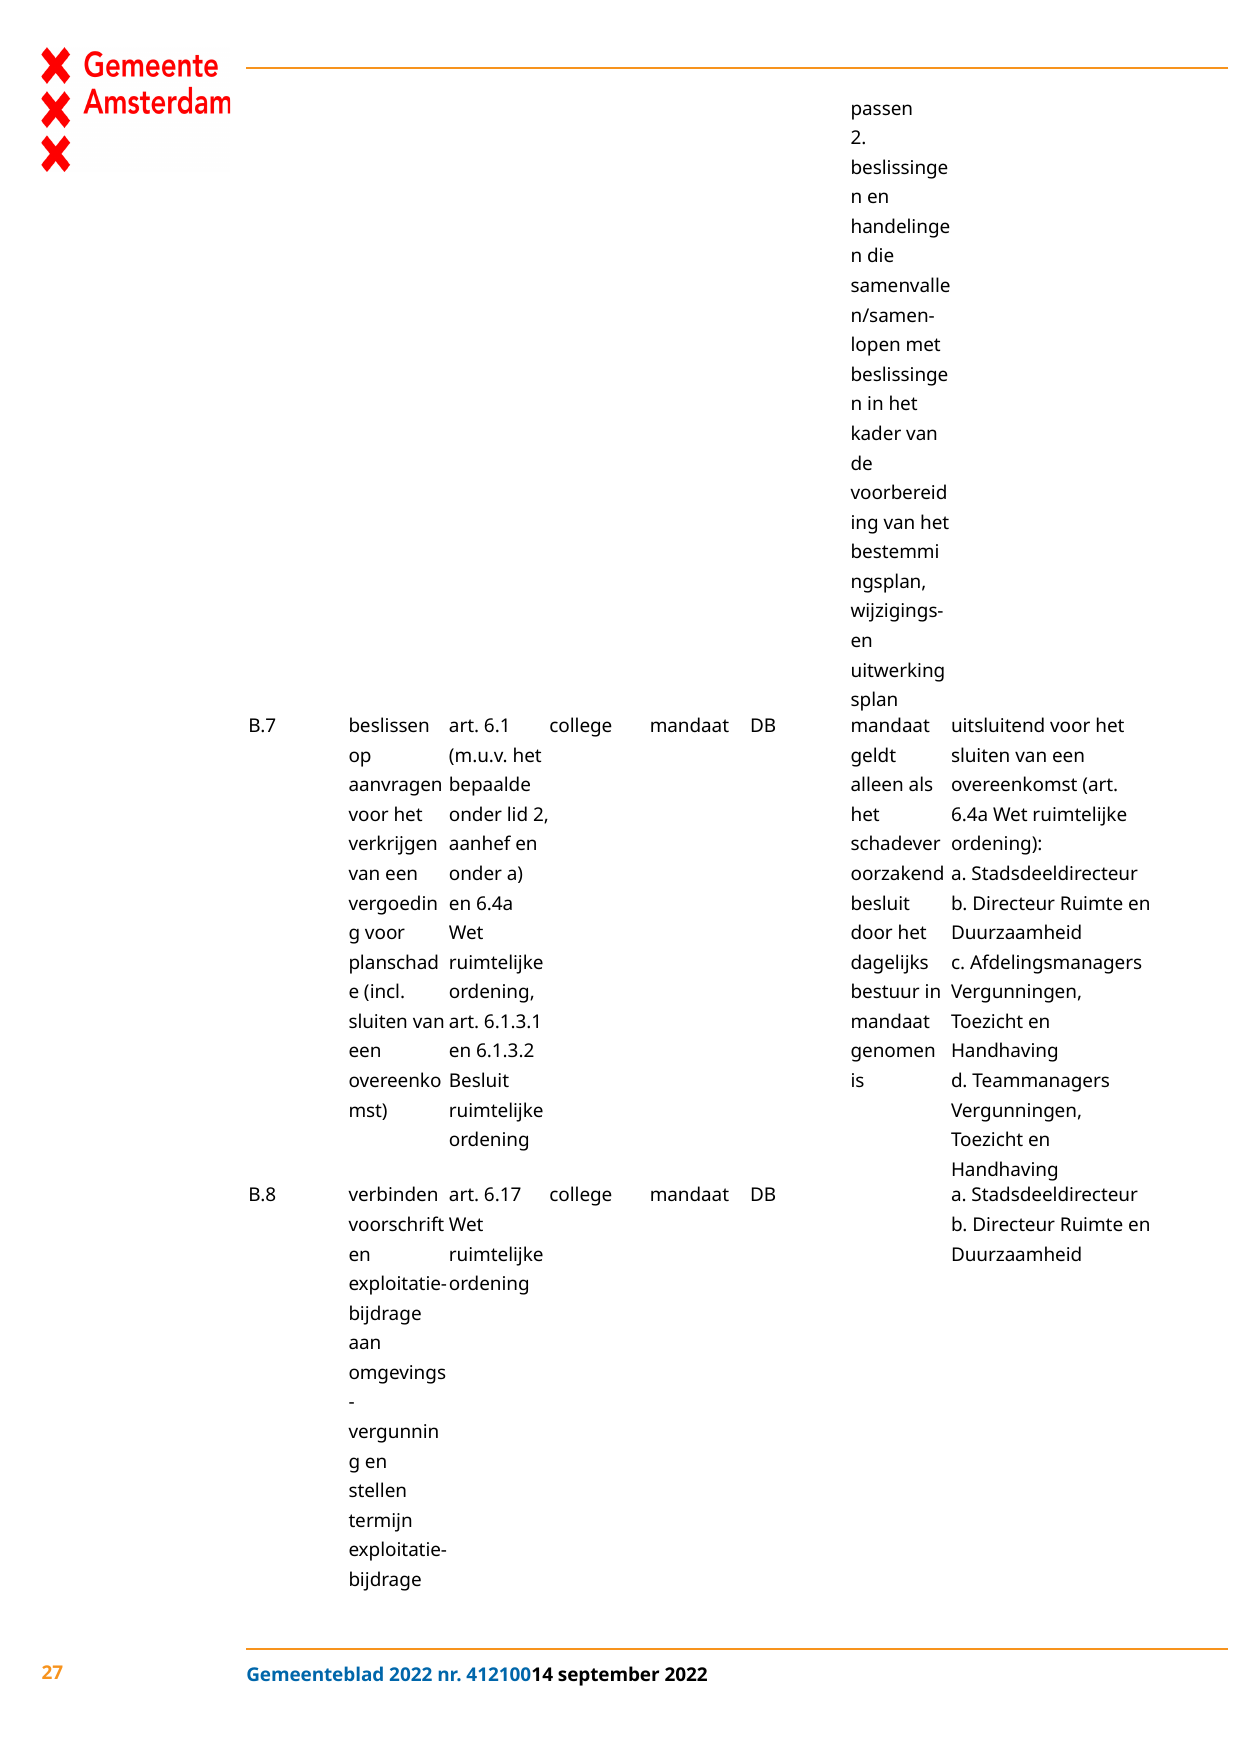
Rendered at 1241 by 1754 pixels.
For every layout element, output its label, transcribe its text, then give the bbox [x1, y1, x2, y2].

table_cell [750, 95, 850, 712]
table_cell college [549, 1182, 649, 1592]
table_cell DB [750, 1182, 850, 1592]
table_cell art. 6.1 (m.u.v. het bepaalde onder lid 2, aanhef en onder a) en 6.4a Wet ruimtelijke ordening, art. 6.1.3.1 en 6.1.3.2 Besluit ruimtelijke ordening [449, 712, 549, 1182]
picture [41, 47, 231, 172]
table_cell beslissen op aanvragen voor het verkrijgen van een vergoeding voor planschade (incl. sluiten van een overeenkomst) [348, 712, 449, 1182]
table_cell mandaat [650, 712, 750, 1182]
table_cell [850, 1182, 951, 1592]
table_cell B.7 [248, 712, 348, 1182]
table_cell college [549, 712, 649, 1182]
table_cell art. 6.17 Wet ruimtelijke ordening [449, 1182, 549, 1592]
table_cell [549, 95, 649, 712]
table_cell uitsluitend voor het sluiten van een overeenkomst (art. 6.4a Wet ruimtelijke ordening): a. Stadsdeeldirecteur b. Directeur Ruimte en Duurzaamheid c. Afdelingsmanagers Vergunningen, Toezicht en Handhaving d. Teammanagers Vergunningen, Toezicht en Handhaving [951, 712, 1152, 1182]
table_cell [951, 95, 1152, 712]
table_cell verbinden voorschriften exploitatie-bijdrage aan omgevings-vergunning en stellen termijn exploitatie-bijdrage [348, 1182, 449, 1592]
table_cell [248, 95, 348, 712]
table_cell mandaat [650, 1182, 750, 1592]
table_cell [449, 95, 549, 712]
table_cell [650, 95, 750, 712]
table_cell passen 2. beslissingen en handelingen die samenvallen/samen-lopen met beslissingen in het kader van de voorbereiding van het bestemmingsplan, wijzigings- en uitwerkingsplan [850, 95, 951, 712]
table_cell mandaat geldt alleen als het schadeveroorzakend besluit door het dagelijks bestuur in mandaat genomen is [850, 712, 951, 1182]
table_cell a. Stadsdeeldirecteur b. Directeur Ruimte en Duurzaamheid [951, 1182, 1152, 1592]
table_cell DB [750, 712, 850, 1182]
table_cell [348, 95, 449, 712]
table_cell B.8 [248, 1182, 348, 1592]
